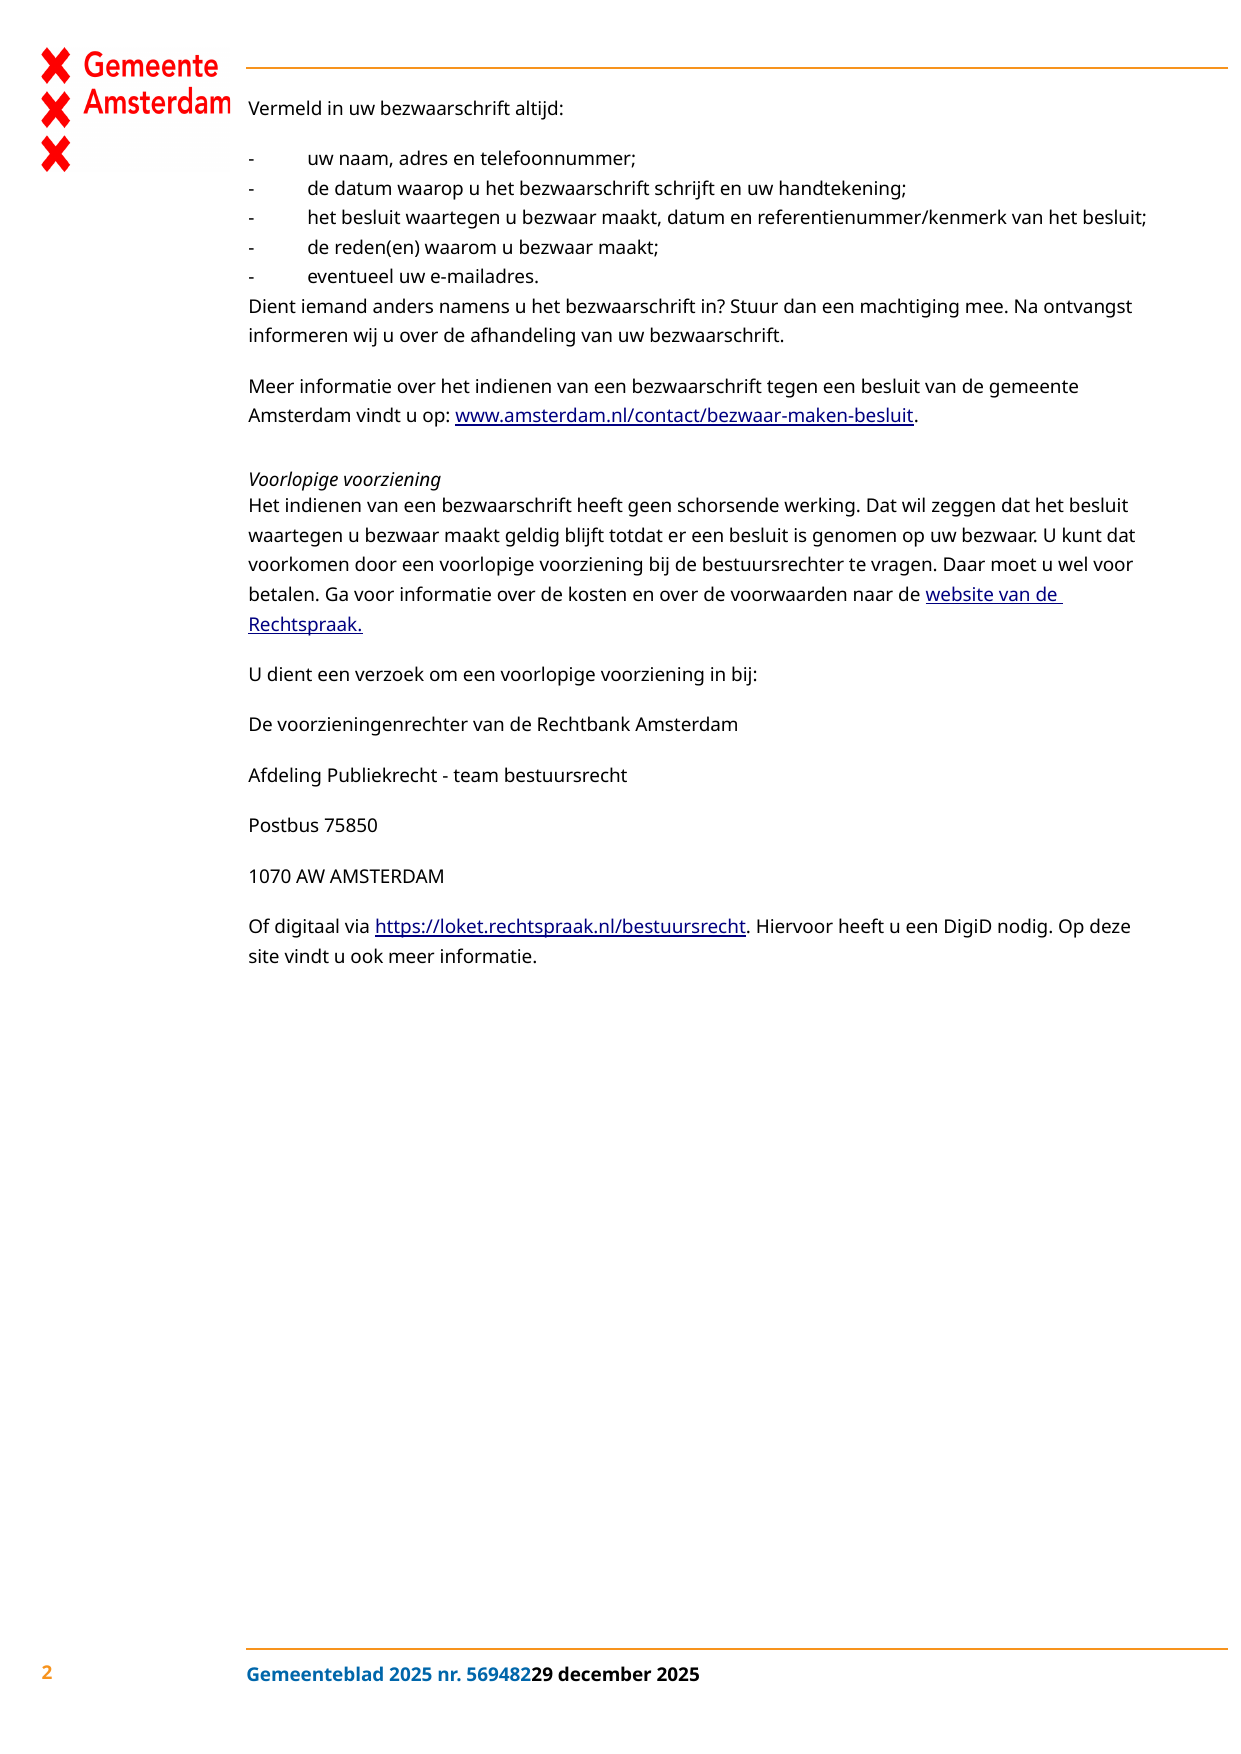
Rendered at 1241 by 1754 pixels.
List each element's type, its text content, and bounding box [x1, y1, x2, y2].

text Of digitaal via https://loket.rechtspraak.nl/bestuursrecht. Hiervoor heeft u een DigiD nodig. Op deze site vindt u ook meer informatie. [248, 913, 1152, 968]
text De voorzieningenrechter van de Rechtbank Amsterdam [248, 712, 1152, 737]
list de reden(en) waarom u bezwaar maakt; [248, 234, 1152, 260]
text Postbus 75850 [248, 812, 1152, 838]
text Afdeling Publiekrecht - team bestuursrecht [248, 762, 1152, 788]
list uw naam, adres en telefoonnummer; [248, 145, 1152, 171]
text U dient een verzoek om een voorlopige voorziening in bij: [248, 661, 1152, 687]
list de datum waarop u het bezwaarschrift schrijft en uw handtekening; [248, 175, 1152, 201]
list eventueel uw e-mailadres. [248, 263, 1152, 289]
text Voorlopige voorziening [248, 467, 1152, 492]
picture [41, 47, 231, 172]
text 1070 AW AMSTERDAM [248, 863, 1152, 888]
text Vermeld in uw bezwaarschrift altijd: [248, 95, 1152, 121]
text Het indienen van een bezwaarschrift heeft geen schorsende werking. Dat wil zeggen dat het besluit waartegen u bezwaar maakt geldig blijft totdat er een besluit is genomen op uw bezwaar. U kunt dat voorkomen door een voorlopige voorziening bij de bestuursrechter te vragen. Daar moet u wel voor betalen. Ga voor informatie over de kosten en over de voorwaarden naar de website van de Rechtspraak. [248, 492, 1152, 636]
text Dient iemand anders namens u het bezwaarschrift in? Stuur dan een machtiging mee. Na ontvangst informeren wij u over de afhandeling van uw bezwaarschrift. [248, 293, 1152, 348]
list het besluit waartegen u bezwaar maakt, datum en referentienummer/kenmerk van het besluit; [248, 204, 1152, 230]
text Meer informatie over het indienen van een bezwaarschrift tegen een besluit van de gemeente Amsterdam vindt u op: www.amsterdam.nl/contact/bezwaar-maken-besluit. [248, 373, 1152, 428]
